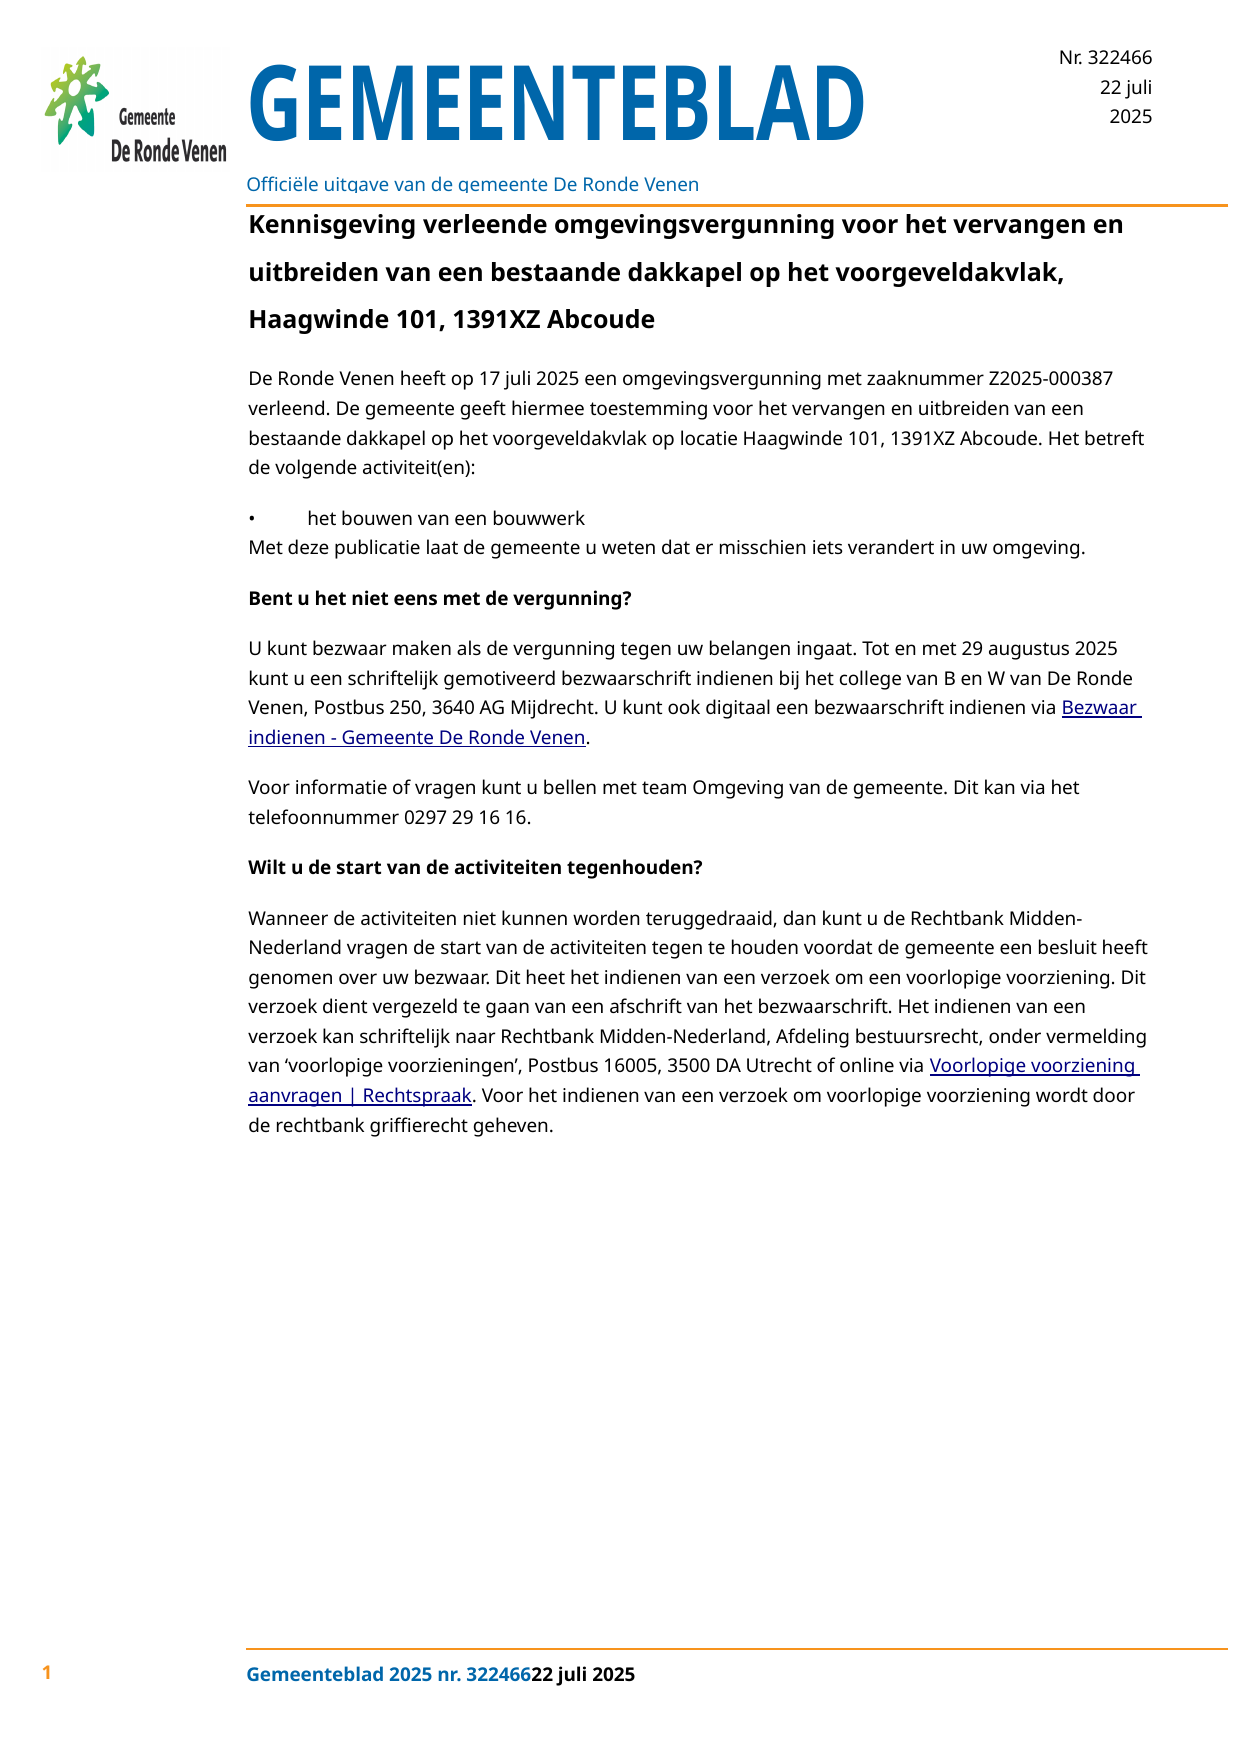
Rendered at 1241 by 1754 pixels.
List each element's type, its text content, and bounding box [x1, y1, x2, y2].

list het bouwen van een bouwwerk [248, 505, 1152, 530]
text Met deze publicatie laat de gemeente u weten dat er misschien iets verandert in uw omgeving. [248, 534, 1152, 560]
text Voor informatie of vragen kunt u bellen met team Omgeving van de gemeente. Dit kan via het telefoonnummer 0297 29 16 16. [248, 774, 1152, 829]
text Wanneer de activiteiten niet kunnen worden teruggedraaid, dan kunt u de Rechtbank Midden-Nederland vragen de start van de activiteiten tegen te houden voordat de gemeente een besluit heeft genomen over uw bezwaar. Dit heet het indienen van een verzoek om een voorlopige voorziening. Dit verzoek dient vergezeld te gaan van een afschrift van het bezwaarschrift. Het indienen van een verzoek kan schriftelijk naar Rechtbank Midden-Nederland, Afdeling bestuursrecht, onder vermelding van ‘voorlopige voorzieningen’, Postbus 16005, 3500 DA Utrecht of online via Voorlopige voorziening aanvragen | Rechtspraak. Voor het indienen van een verzoek om voorlopige voorziening wordt door de rechtbank griffierecht geheven. [248, 905, 1152, 1137]
text U kunt bezwaar maken als de vergunning tegen uw belangen ingaat. Tot en met 29 augustus 2025 kunt u een schriftelijk gemotiveerd bezwaarschrift indienen bij het college van B en W van De Ronde Venen, Postbus 250, 3640 AG Mijdrecht. U kunt ook digitaal een bezwaarschrift indienen via Bezwaar indienen - Gemeente De Ronde Venen. [248, 635, 1152, 749]
text Bent u het niet eens met de vergunning? [248, 585, 1152, 610]
text De Ronde Venen heeft op 17 juli 2025 een omgevingsvergunning met zaaknummer Z2025-000387 verleend. De gemeente geeft hiermee toestemming voor het vervangen en uitbreiden van een bestaande dakkapel op het voorgeveldakvlak op locatie Haagwinde 101, 1391XZ Abcoude. Het betreft de volgende activiteit(en): [248, 366, 1152, 480]
picture [41, 47, 231, 172]
text Wilt u de start van de activiteiten tegenhouden? [248, 854, 1152, 880]
text Kennisgeving verleende omgevingsvergunning voor het vervangen en uitbreiden van een bestaande dakkapel op het voorgeveldakvlak, Haagwinde 101, 1391XZ Abcoude [248, 207, 1152, 336]
